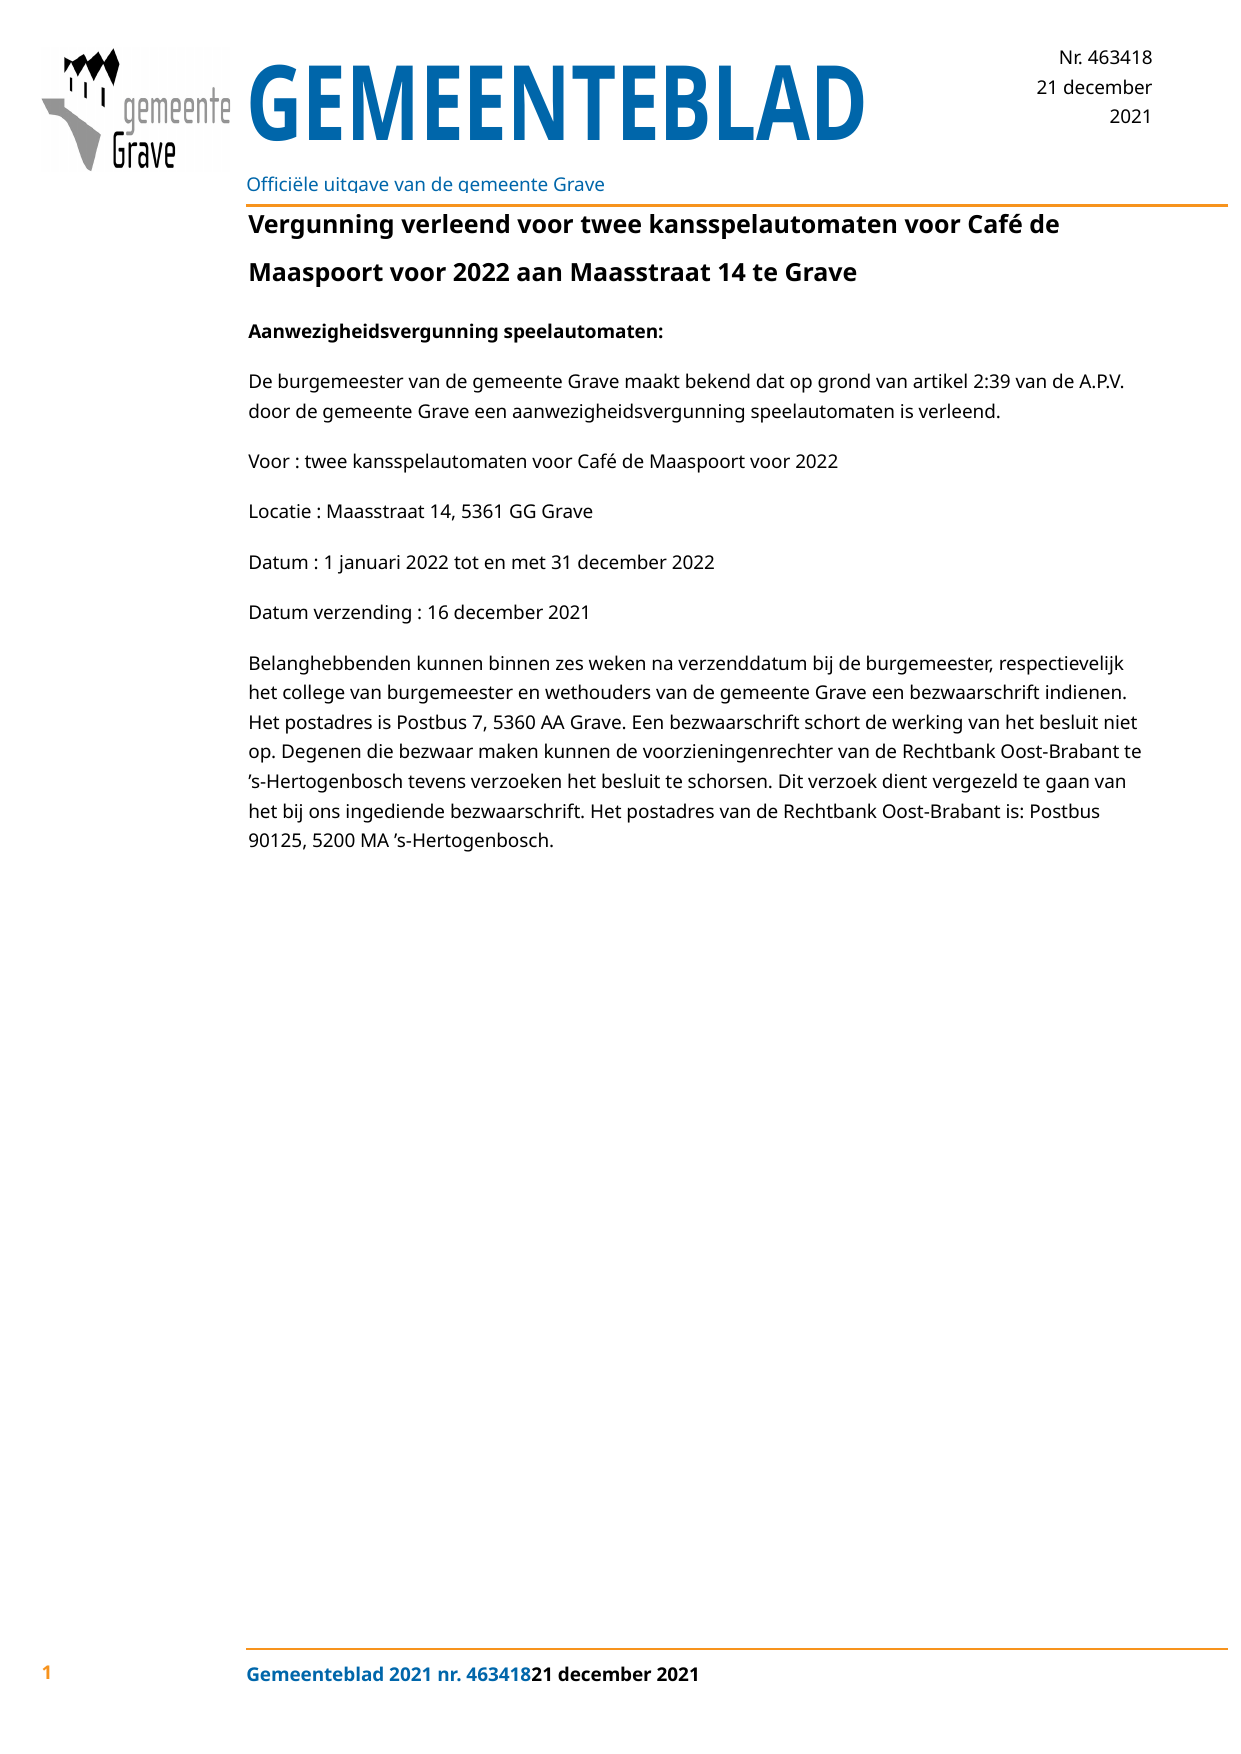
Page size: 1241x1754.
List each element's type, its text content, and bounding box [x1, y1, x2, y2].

picture [41, 47, 231, 172]
text Datum : 1 januari 2022 tot en met 31 december 2022 [248, 549, 1152, 575]
text Datum verzending : 16 december 2021 [248, 599, 1152, 625]
text Voor : twee kansspelautomaten voor Café de Maaspoort voor 2022 [248, 448, 1152, 474]
text Aanwezigheidsvergunning speelautomaten: [248, 318, 1152, 344]
text De burgemeester van de gemeente Grave maakt bekend dat op grond van artikel 2:39 van de A.P.V. door de gemeente Grave een aanwezigheidsvergunning speelautomaten is verleend. [248, 368, 1152, 424]
text Locatie : Maasstraat 14, 5361 GG Grave [248, 499, 1152, 524]
text Vergunning verleend voor twee kansspelautomaten voor Café de Maaspoort voor 2022 aan Maasstraat 14 te Grave [248, 207, 1152, 288]
text Belanghebbenden kunnen binnen zes weken na verzenddatum bij de burgemeester, respectievelijk het college van burgemeester en wethouders van de gemeente Grave een bezwaarschrift indienen. Het postadres is Postbus 7, 5360 AA Grave. Een bezwaarschrift schort de werking van het besluit niet op. Degenen die bezwaar maken kunnen de voorzieningenrechter van de Rechtbank Oost-Brabant te ’s-Hertogenbosch tevens verzoeken het besluit te schorsen. Dit verzoek dient vergezeld te gaan van het bij ons ingediende bezwaarschrift. Het postadres van de Rechtbank Oost-Brabant is: Postbus 90125, 5200 MA ’s-Hertogenbosch. [248, 650, 1152, 853]
